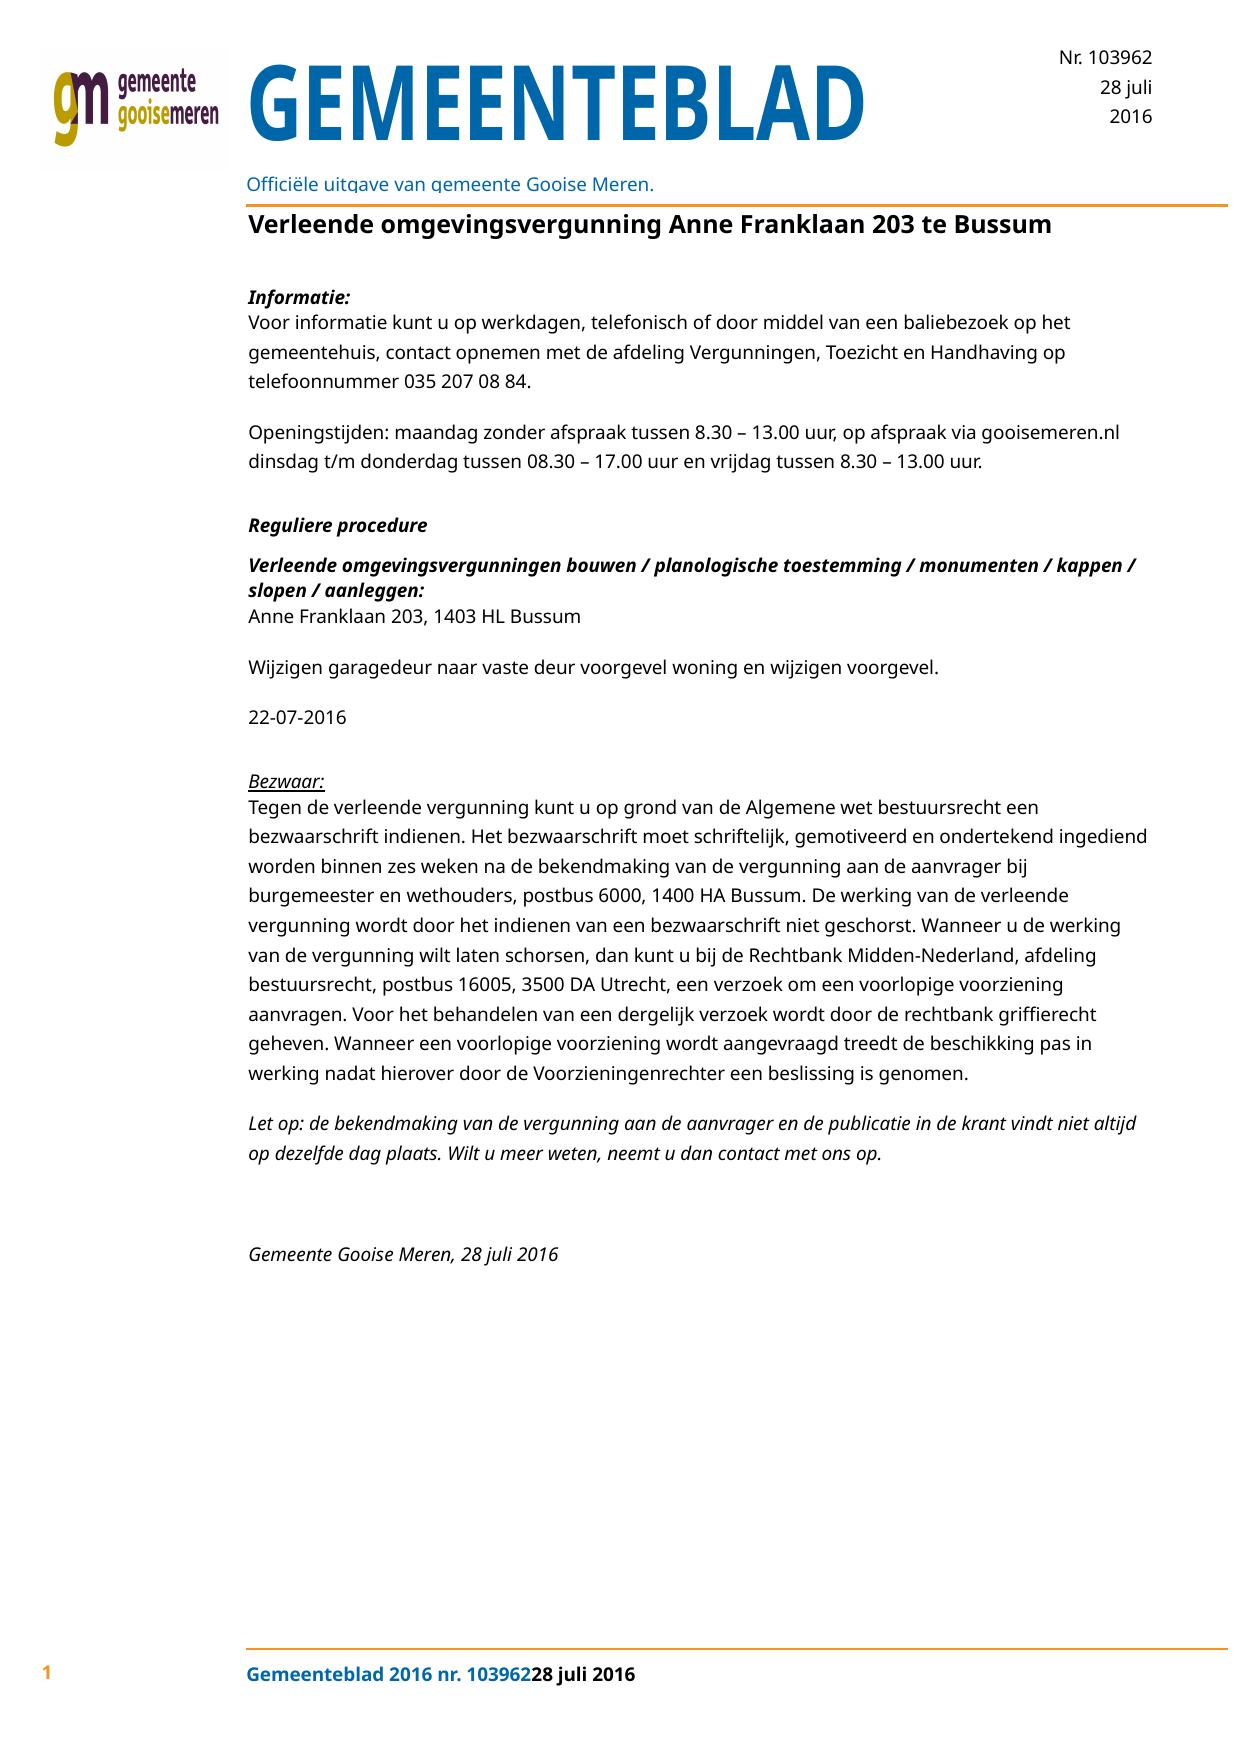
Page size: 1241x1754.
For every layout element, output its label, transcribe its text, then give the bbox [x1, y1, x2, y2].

text Gemeente Gooise Meren, 28 juli 2016 [248, 1241, 1152, 1267]
text Informatie: [248, 284, 1152, 309]
text Tegen de verleende vergunning kunt u op grond van de Algemene wet bestuursrecht een bezwaarschrift indienen. Het bezwaarschrift moet schriftelijk, gemotiveerd en ondertekend ingediend worden binnen zes weken na de bekendmaking van de vergunning aan de aanvrager bij burgemeester en wethouders, postbus 6000, 1400 HA Bussum. De werking van de verleende vergunning wordt door het indienen van een bezwaarschrift niet geschorst. Wanneer u de werking van de vergunning wilt laten schorsen, dan kunt u bij de Rechtbank Midden-Nederland, afdeling bestuursrecht, postbus 16005, 3500 DA Utrecht, een verzoek om een voorlopige voorziening aanvragen. Voor het behandelen van een dergelijk verzoek wordt door de rechtbank griffierecht geheven. Wanneer een voorlopige voorziening wordt aangevraagd treedt de beschikking pas in werking nadat hierover door de Voorzieningenrechter een beslissing is genomen. [248, 794, 1152, 1086]
text Anne Franklaan 203, 1403 HL Bussum [248, 603, 1152, 629]
text Wijzigen garagedeur naar vaste deur voorgevel woning en wijzigen voorgevel. [248, 654, 1152, 679]
text Openingstijden: maandag zonder afspraak tussen 8.30 – 13.00 uur, op afspraak via gooisemeren.nl dinsdag t/m donderdag tussen 08.30 – 17.00 uur en vrijdag tussen 8.30 – 13.00 uur. [248, 419, 1152, 474]
text Verleende omgevingsvergunning Anne Franklaan 203 te Bussum [248, 207, 1152, 241]
text Verleende omgevingsvergunningen bouwen / planologische toestemming / monumenten / kappen / slopen / aanleggen: [248, 552, 1152, 603]
text Bezwaar: [248, 768, 1152, 794]
picture [41, 47, 231, 172]
text Let op: de bekendmaking van de vergunning aan de aanvrager en de publicatie in de krant vindt niet altijd op dezelfde dag plaats. Wilt u meer weten, neemt u dan contact met ons op. [248, 1111, 1152, 1166]
text Reguliere procedure [248, 513, 1152, 538]
text Voor informatie kunt u op werkdagen, telefonisch of door middel van een baliebezoek op het gemeentehuis, contact opnemen met de afdeling Vergunningen, Toezicht en Handhaving op telefoonnummer 035 207 08 84. [248, 309, 1152, 394]
text 22-07-2016 [248, 704, 1152, 730]
